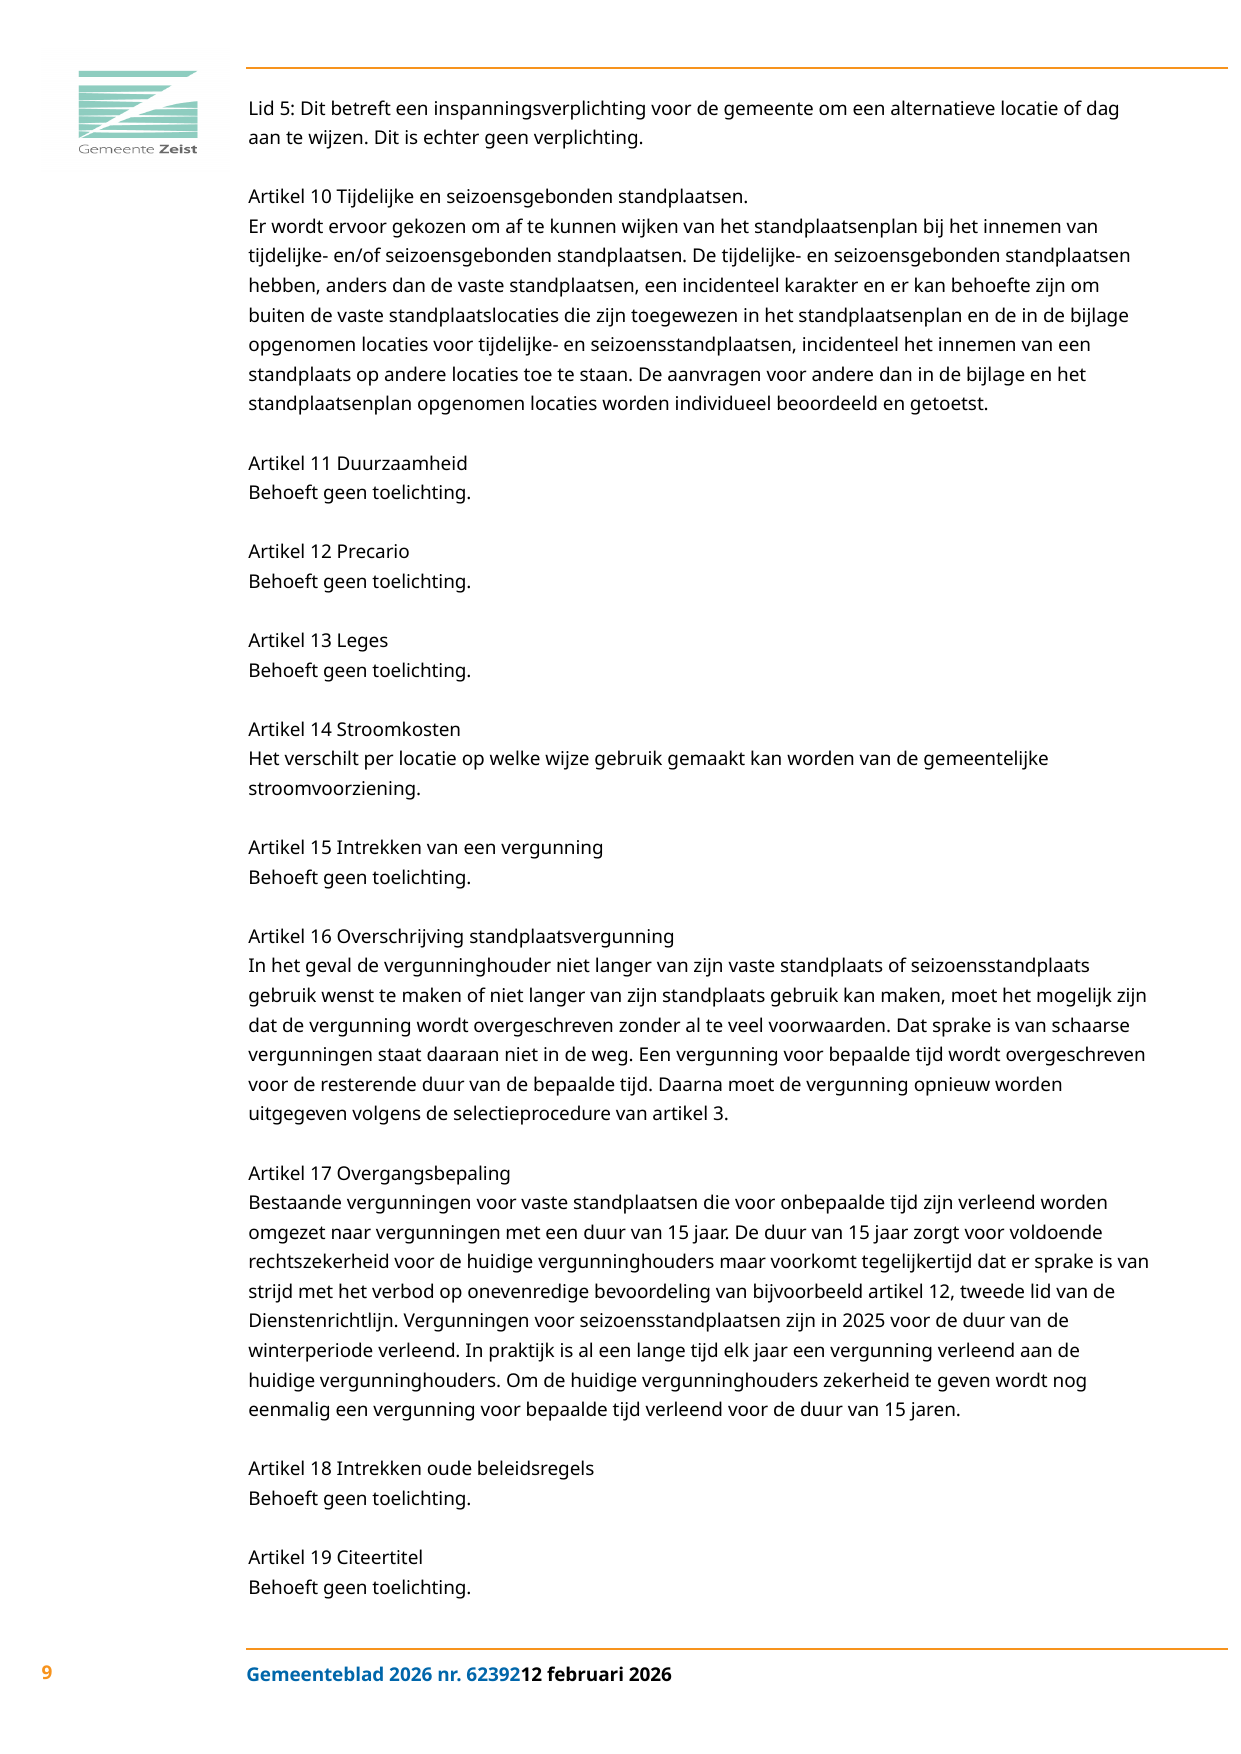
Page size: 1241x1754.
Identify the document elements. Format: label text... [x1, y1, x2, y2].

text Bestaande vergunningen voor vaste standplaatsen die voor onbepaalde tijd zijn verleend worden omgezet naar vergunningen met een duur van 15 jaar. De duur van 15 jaar zorgt voor voldoende rechtszekerheid voor de huidige vergunninghouders maar voorkomt tegelijkertijd dat er sprake is van strijd met het verbod op onevenredige bevoordeling van bijvoorbeeld artikel 12, tweede lid van de Dienstenrichtlijn. Vergunningen voor seizoensstandplaatsen zijn in 2025 voor de duur van de winterperiode verleend. In praktijk is al een lange tijd elk jaar een vergunning verleend aan de huidige vergunninghouders. Om de huidige vergunninghouders zekerheid te geven wordt nog eenmalig een vergunning voor bepaalde tijd verleend voor de duur van 15 jaren. [248, 1189, 1152, 1422]
text Behoeft geen toelichting. [248, 568, 1152, 594]
text Behoeft geen toelichting. [248, 1485, 1152, 1511]
text Artikel 15 Intrekken van een vergunning [248, 834, 1152, 860]
text Lid 5: Dit betreft een inspanningsverplichting voor de gemeente om een alternatieve locatie of dag aan te wijzen. Dit is echter geen verplichting. [248, 95, 1152, 150]
text Artikel 19 Citeertitel [248, 1544, 1152, 1570]
picture [41, 47, 231, 172]
text Artikel 11 Duurzaamheid [248, 450, 1152, 476]
text Behoeft geen toelichting. [248, 1574, 1152, 1600]
text Artikel 14 Stroomkosten [248, 716, 1152, 742]
text Behoeft geen toelichting. [248, 864, 1152, 890]
text Artikel 12 Precario [248, 538, 1152, 564]
text Artikel 18 Intrekken oude beleidsregels [248, 1456, 1152, 1481]
text Het verschilt per locatie op welke wijze gebruik gemaakt kan worden van de gemeentelijke stroomvoorziening. [248, 746, 1152, 801]
text Behoeft geen toelichting. [248, 657, 1152, 683]
text Artikel 16 Overschrijving standplaatsvergunning [248, 923, 1152, 949]
text In het geval de vergunninghouder niet langer van zijn vaste standplaats of seizoensstandplaats gebruik wenst te maken of niet langer van zijn standplaats gebruik kan maken, moet het mogelijk zijn dat de vergunning wordt overgeschreven zonder al te veel voorwaarden. Dat sprake is van schaarse vergunningen staat daaraan niet in de weg. Een vergunning voor bepaalde tijd wordt overgeschreven voor de resterende duur van de bepaalde tijd. Daarna moet de vergunning opnieuw worden uitgegeven volgens de selectieprocedure van artikel 3. [248, 953, 1152, 1126]
text Artikel 13 Leges [248, 627, 1152, 653]
text Er wordt ervoor gekozen om af te kunnen wijken van het standplaatsenplan bij het innemen van tijdelijke- en/of seizoensgebonden standplaatsen. De tijdelijke- en seizoensgebonden standplaatsen hebben, anders dan de vaste standplaatsen, een incidenteel karakter en er kan behoefte zijn om buiten de vaste standplaatslocaties die zijn toegewezen in het standplaatsenplan en de in de bijlage opgenomen locaties voor tijdelijke- en seizoensstandplaatsen, incidenteel het innemen van een standplaats op andere locaties toe te staan. De aanvragen voor andere dan in de bijlage en het standplaatsenplan opgenomen locaties worden individueel beoordeeld en getoetst. [248, 213, 1152, 416]
text Artikel 17 Overgangsbepaling [248, 1160, 1152, 1186]
text Behoeft geen toelichting. [248, 479, 1152, 505]
text Artikel 10 Tijdelijke en seizoensgebonden standplaatsen. [248, 183, 1152, 209]
